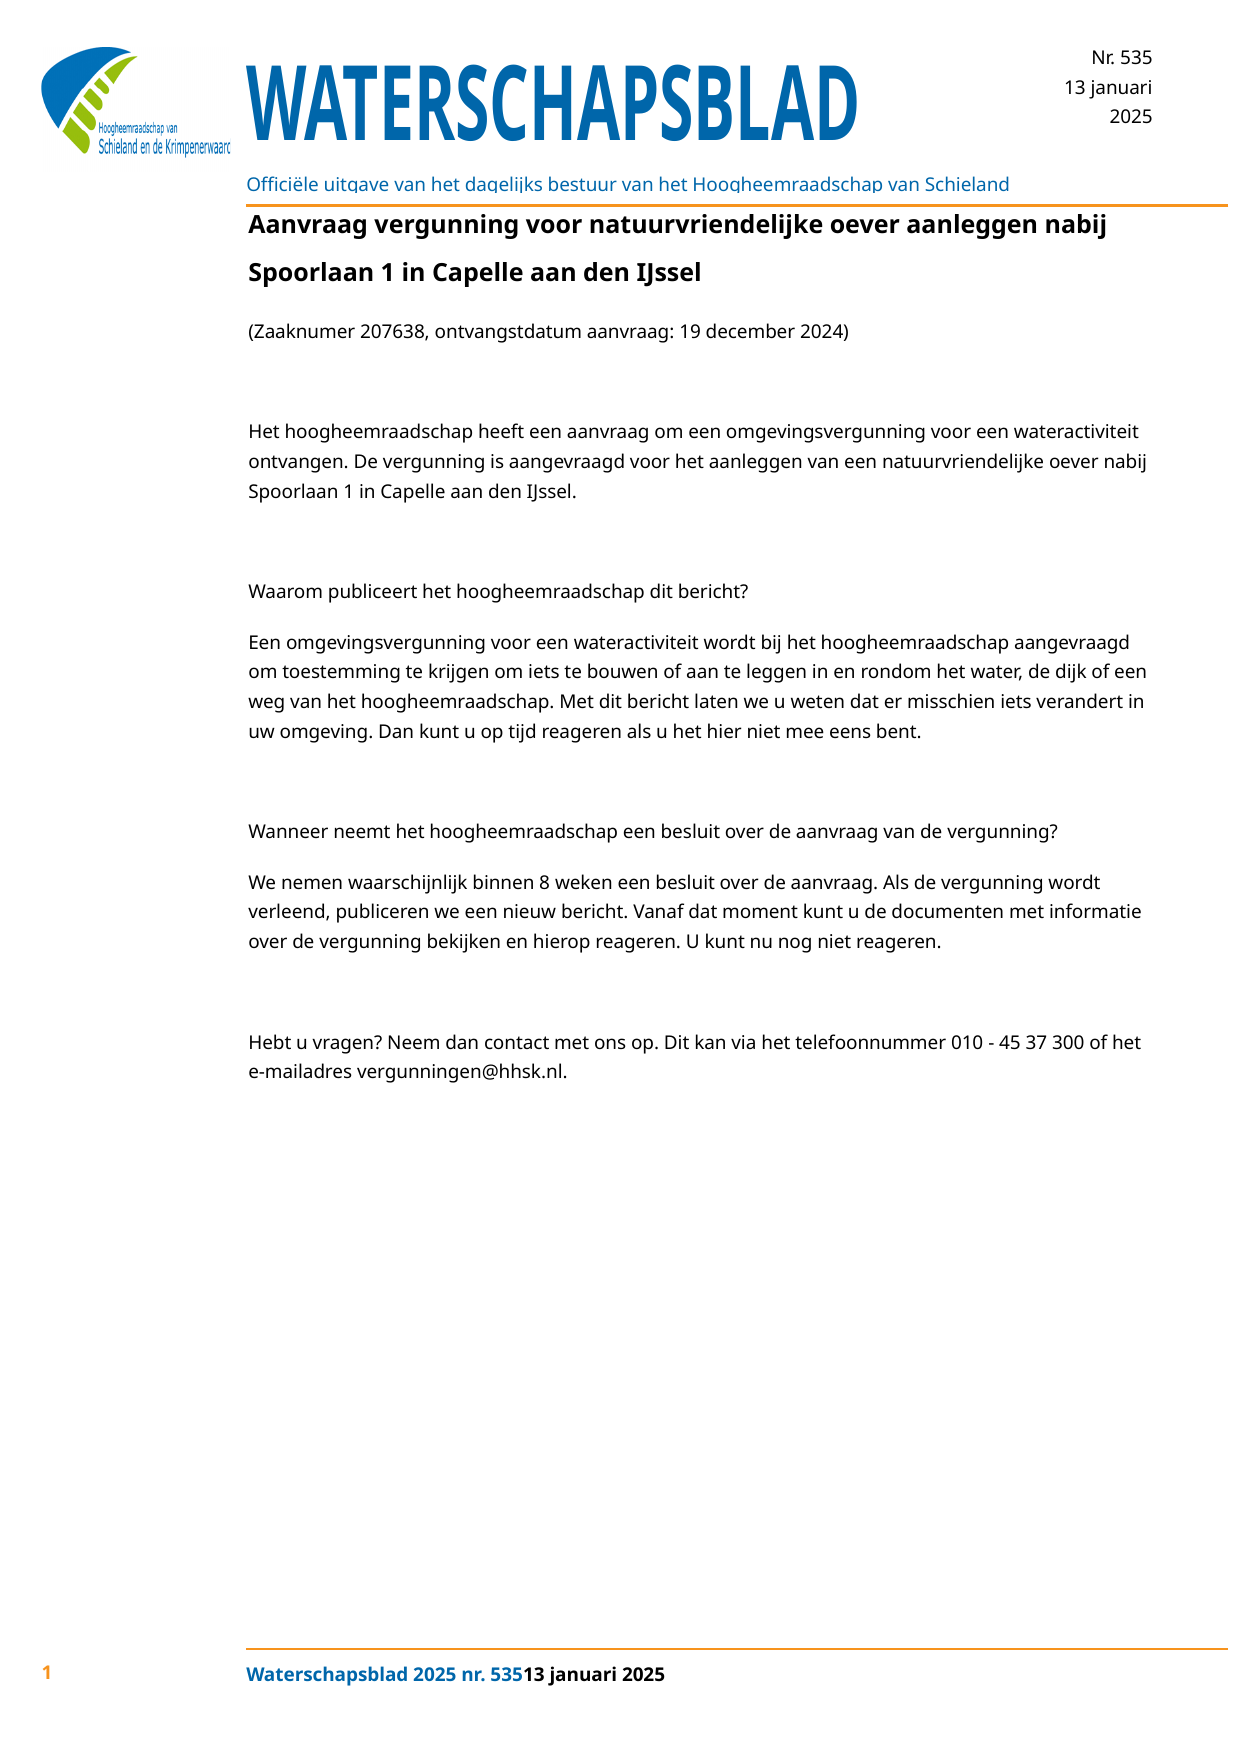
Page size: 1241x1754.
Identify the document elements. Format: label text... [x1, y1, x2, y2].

text Aanvraag vergunning voor natuurvriendelijke oever aanleggen nabij Spoorlaan 1 in Capelle aan den IJssel [248, 207, 1152, 288]
text (Zaaknumer 207638, ontvangstdatum aanvraag: 19 december 2024) [248, 318, 1152, 344]
text Wanneer neemt het hoogheemraadschap een besluit over de aanvraag van de vergunning? [248, 819, 1152, 844]
text Het hoogheemraadschap heeft een aanvraag om een omgevingsvergunning voor een wateractiviteit ontvangen. De vergunning is aangevraagd voor het aanleggen van een natuurvriendelijke oever nabij Spoorlaan 1 in Capelle aan den IJssel. [248, 419, 1152, 504]
text Een omgevingsvergunning voor een wateractiviteit wordt bij het hoogheemraadschap aangevraagd om toestemming te krijgen om iets te bouwen of aan te leggen in en rondom het water, de dijk of een weg van het hoogheemraadschap. Met dit bericht laten we u weten dat er misschien iets verandert in uw omgeving. Dan kunt u op tijd reageren als u het hier niet mee eens bent. [248, 629, 1152, 744]
text We nemen waarschijnlijk binnen 8 weken een besluit over de aanvraag. Als de vergunning wordt verleend, publiceren we een nieuw bericht. Vanaf dat moment kunt u de documenten met informatie over de vergunning bekijken en hierop reageren. U kunt nu nog niet reageren. [248, 869, 1152, 954]
text Waarom publiceert het hoogheemraadschap dit bericht? [248, 579, 1152, 604]
picture [41, 47, 231, 172]
text Hebt u vragen? Neem dan contact met ons op. Dit kan via het telefoonnummer 010 - 45 37 300 of het e-mailadres vergunningen@hhsk.nl. [248, 1029, 1152, 1084]
